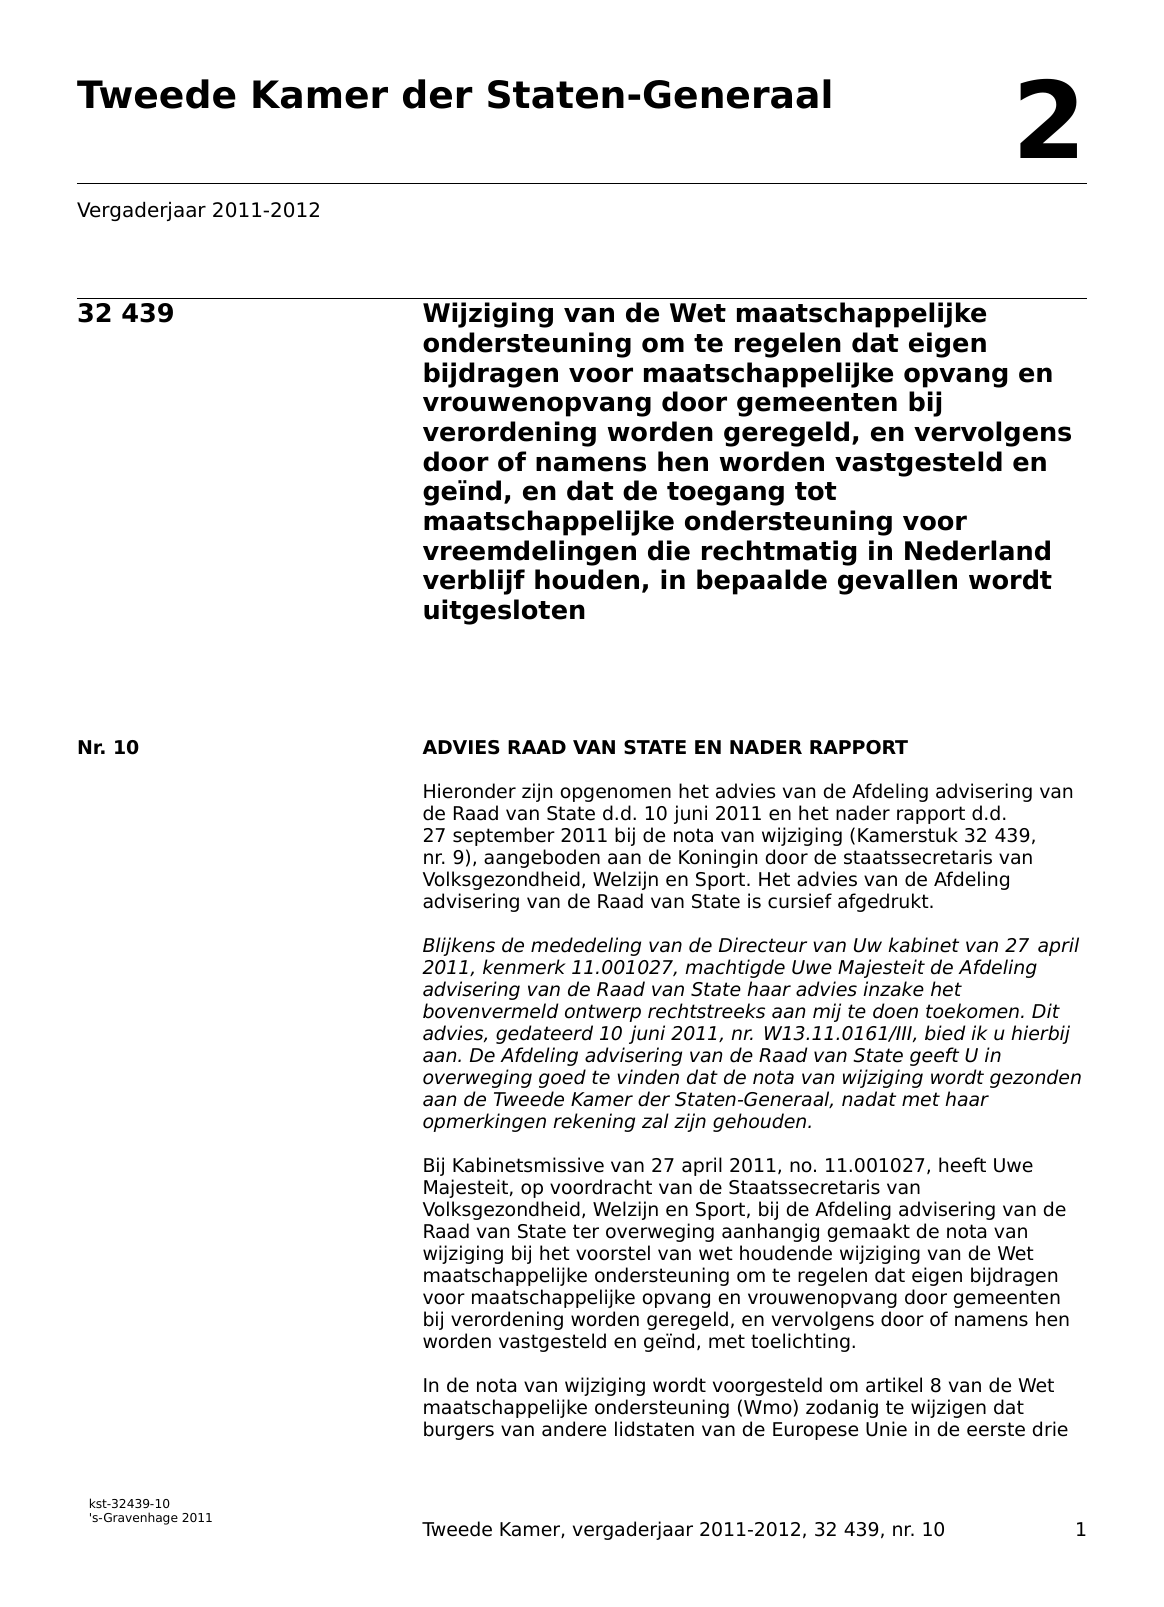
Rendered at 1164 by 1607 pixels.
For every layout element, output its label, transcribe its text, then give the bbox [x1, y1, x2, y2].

text In de nota van wijziging wordt voorgesteld om artikel 8 van de Wet maatschappelijke ondersteuning (Wmo) zodanig te wijzigen dat burgers van andere lidstaten van de Europese Unie in de eerste drie [422, 1375, 1087, 1441]
text Bij Kabinetsmissive van 27 april 2011, no. 11.001027, heeft Uwe Majesteit, op voordracht van de Staatssecretaris van Volksgezondheid, Welzijn en Sport, bij de Afdeling advisering van de Raad van State ter overweging aanhangig gemaakt de nota van wijziging bij het voorstel van wet houdende wijziging van de Wet maatschappelijke ondersteuning om te regelen dat eigen bijdragen voor maatschappelijke opvang en vrouwenopvang door gemeenten bij verordening worden geregeld, en vervolgens door of namens hen worden vastgesteld en geïnd, met toelichting. [422, 1155, 1087, 1353]
text Hieronder zijn opgenomen het advies van de Afdeling advisering van de Raad van State d.d. 10 juni 2011 en het nader rapport d.d. 27 september 2011 bij de nota van wijziging (Kamerstuk 32 439, nr. 9), aangeboden aan de Koningin door de staatssecretaris van Volksgezondheid, Welzijn en Sport. Het advies van de Afdeling advisering van de Raad van State is cursief afgedrukt. [422, 781, 1087, 913]
text Blijkens de mededeling van de Directeur van Uw kabinet van 27 april 2011, kenmerk 11.001027, machtigde Uwe Majesteit de Afdeling advisering van de Raad van State haar advies inzake het bovenvermeld ontwerp rechtstreeks aan mij te doen toekomen. Dit advies, gedateerd 10 juni 2011, nr. W13.11.0161/III, bied ik u hierbij aan. De Afdeling advisering van de Raad van State geeft U in overweging goed te vinden dat de nota van wijziging wordt gezonden aan de Tweede Kamer der Staten-Generaal, nadat met haar opmerkingen rekening zal zijn gehouden. [422, 935, 1087, 1133]
table_cell Vergaderjaar 2011-2012 [77, 184, 1087, 298]
text 's-Gravenhage 2011 [88, 1511, 323, 1525]
table_header 2 [886, 59, 1087, 183]
text kst-32439-10 [88, 1497, 323, 1511]
subtitle 32 439 Wijziging van de Wet maatschappelijke ondersteuning om te regelen dat eigen bijdragen voor maatschappelijke opvang en vrouwenopvang door gemeenten bij verordening worden geregeld, en vervolgens door of namens hen worden vastgesteld en geïnd, en dat de toegang tot maatschappelijke ondersteuning voor vreemdelingen die rechtmatig in Nederland verblijf houden, in bepaalde gevallen wordt uitgesloten [77, 299, 1087, 626]
subtitle Nr. 10 ADVIES RAAD VAN STATE EN NADER RAPPORT [77, 737, 1087, 758]
table_header Tweede Kamer der Staten-Generaal [77, 59, 886, 183]
